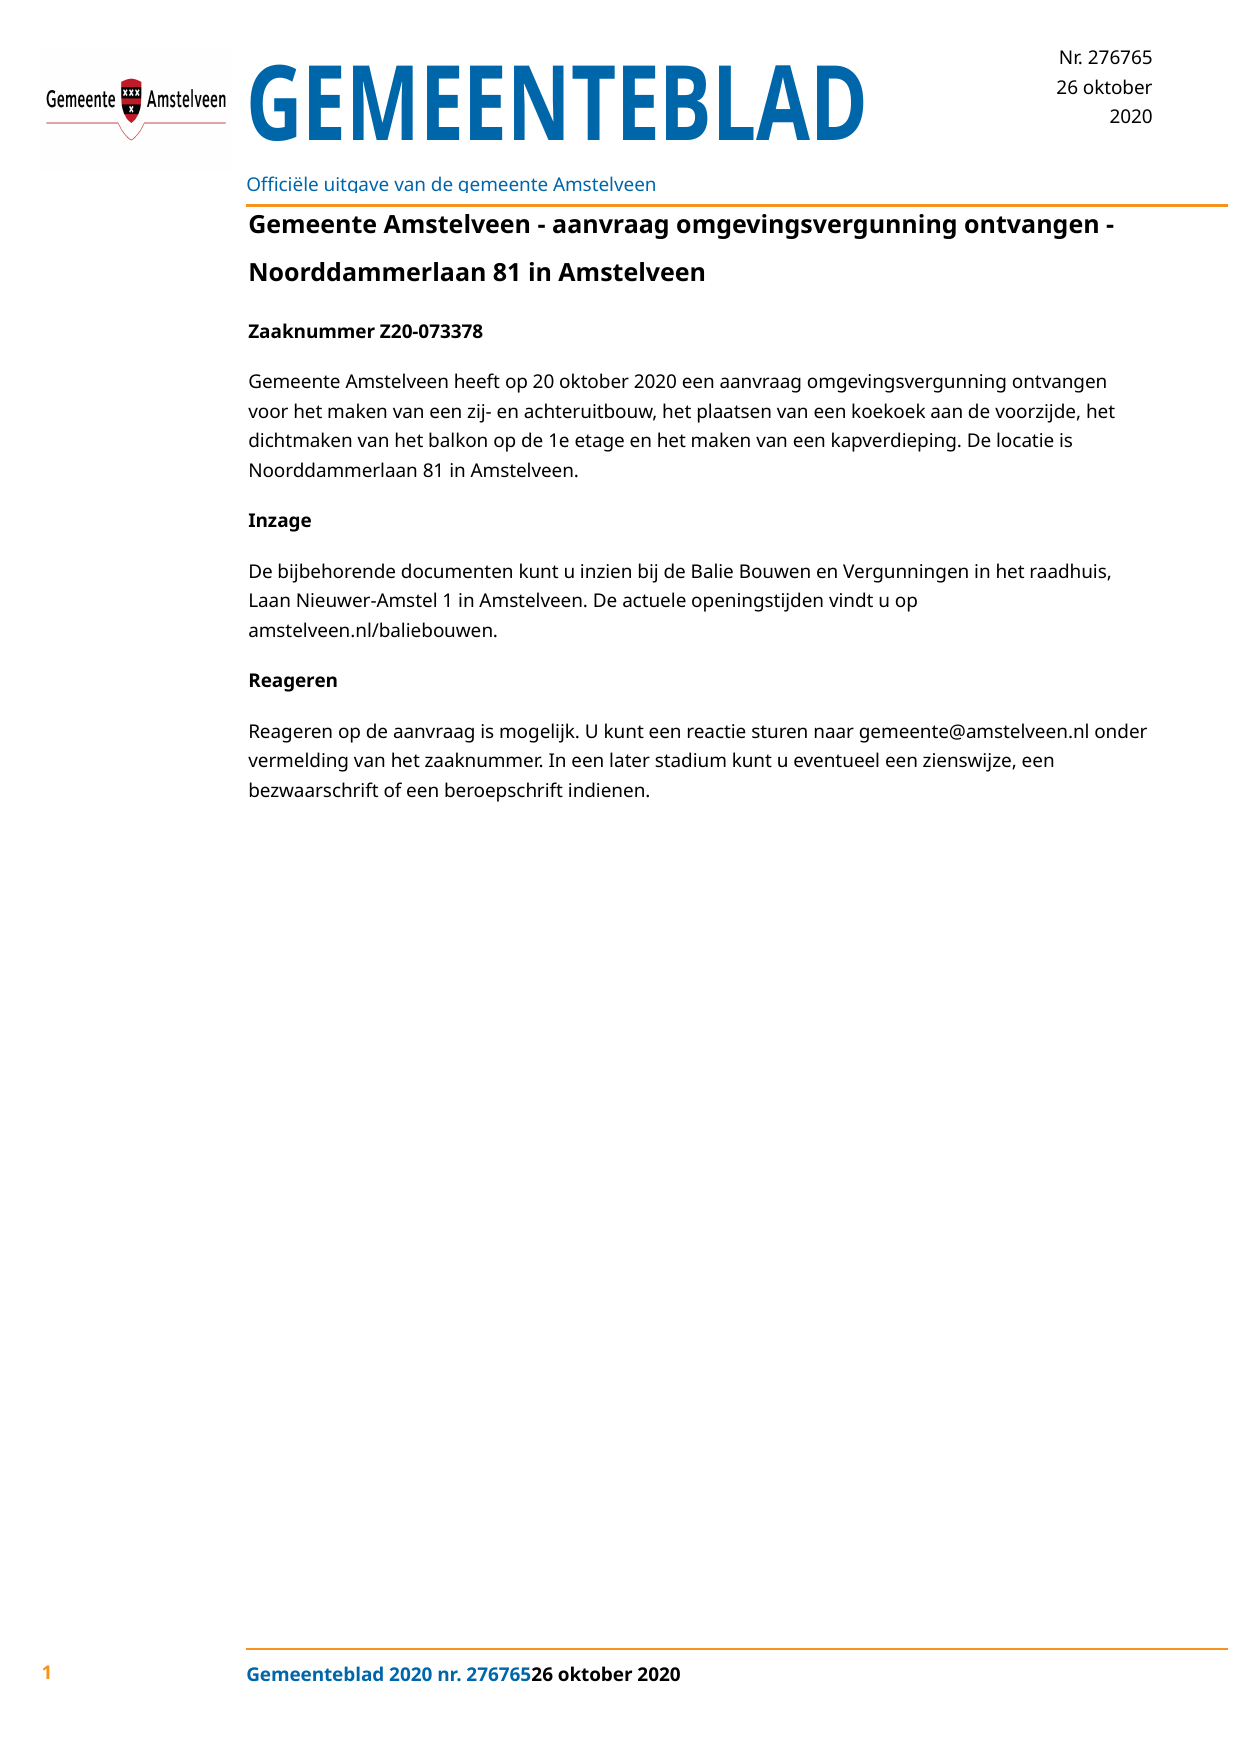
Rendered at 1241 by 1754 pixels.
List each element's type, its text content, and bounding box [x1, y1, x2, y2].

text Gemeente Amstelveen - aanvraag omgevingsvergunning ontvangen - Noorddammerlaan 81 in Amstelveen [248, 207, 1152, 288]
text Inzage [248, 507, 1152, 533]
text De bijbehorende documenten kunt u inzien bij de Balie Bouwen en Vergunningen in het raadhuis, Laan Nieuwer-Amstel 1 in Amstelveen. De actuele openingstijden vindt u op amstelveen.nl/baliebouwen. [248, 558, 1152, 643]
text Zaaknummer Z20-073378 [248, 318, 1152, 344]
text Reageren [248, 667, 1152, 693]
picture [41, 47, 231, 172]
text Reageren op de aanvraag is mogelijk. U kunt een reactie sturen naar gemeente@amstelveen.nl onder vermelding van het zaaknummer. In een later stadium kunt u eventueel een zienswijze, een bezwaarschrift of een beroepschrift indienen. [248, 718, 1152, 803]
text Gemeente Amstelveen heeft op 20 oktober 2020 een aanvraag omgevingsvergunning ontvangen voor het maken van een zij- en achteruitbouw, het plaatsen van een koekoek aan de voorzijde, het dichtmaken van het balkon op de 1e etage en het maken van een kapverdieping. De locatie is Noorddammerlaan 81 in Amstelveen. [248, 368, 1152, 483]
